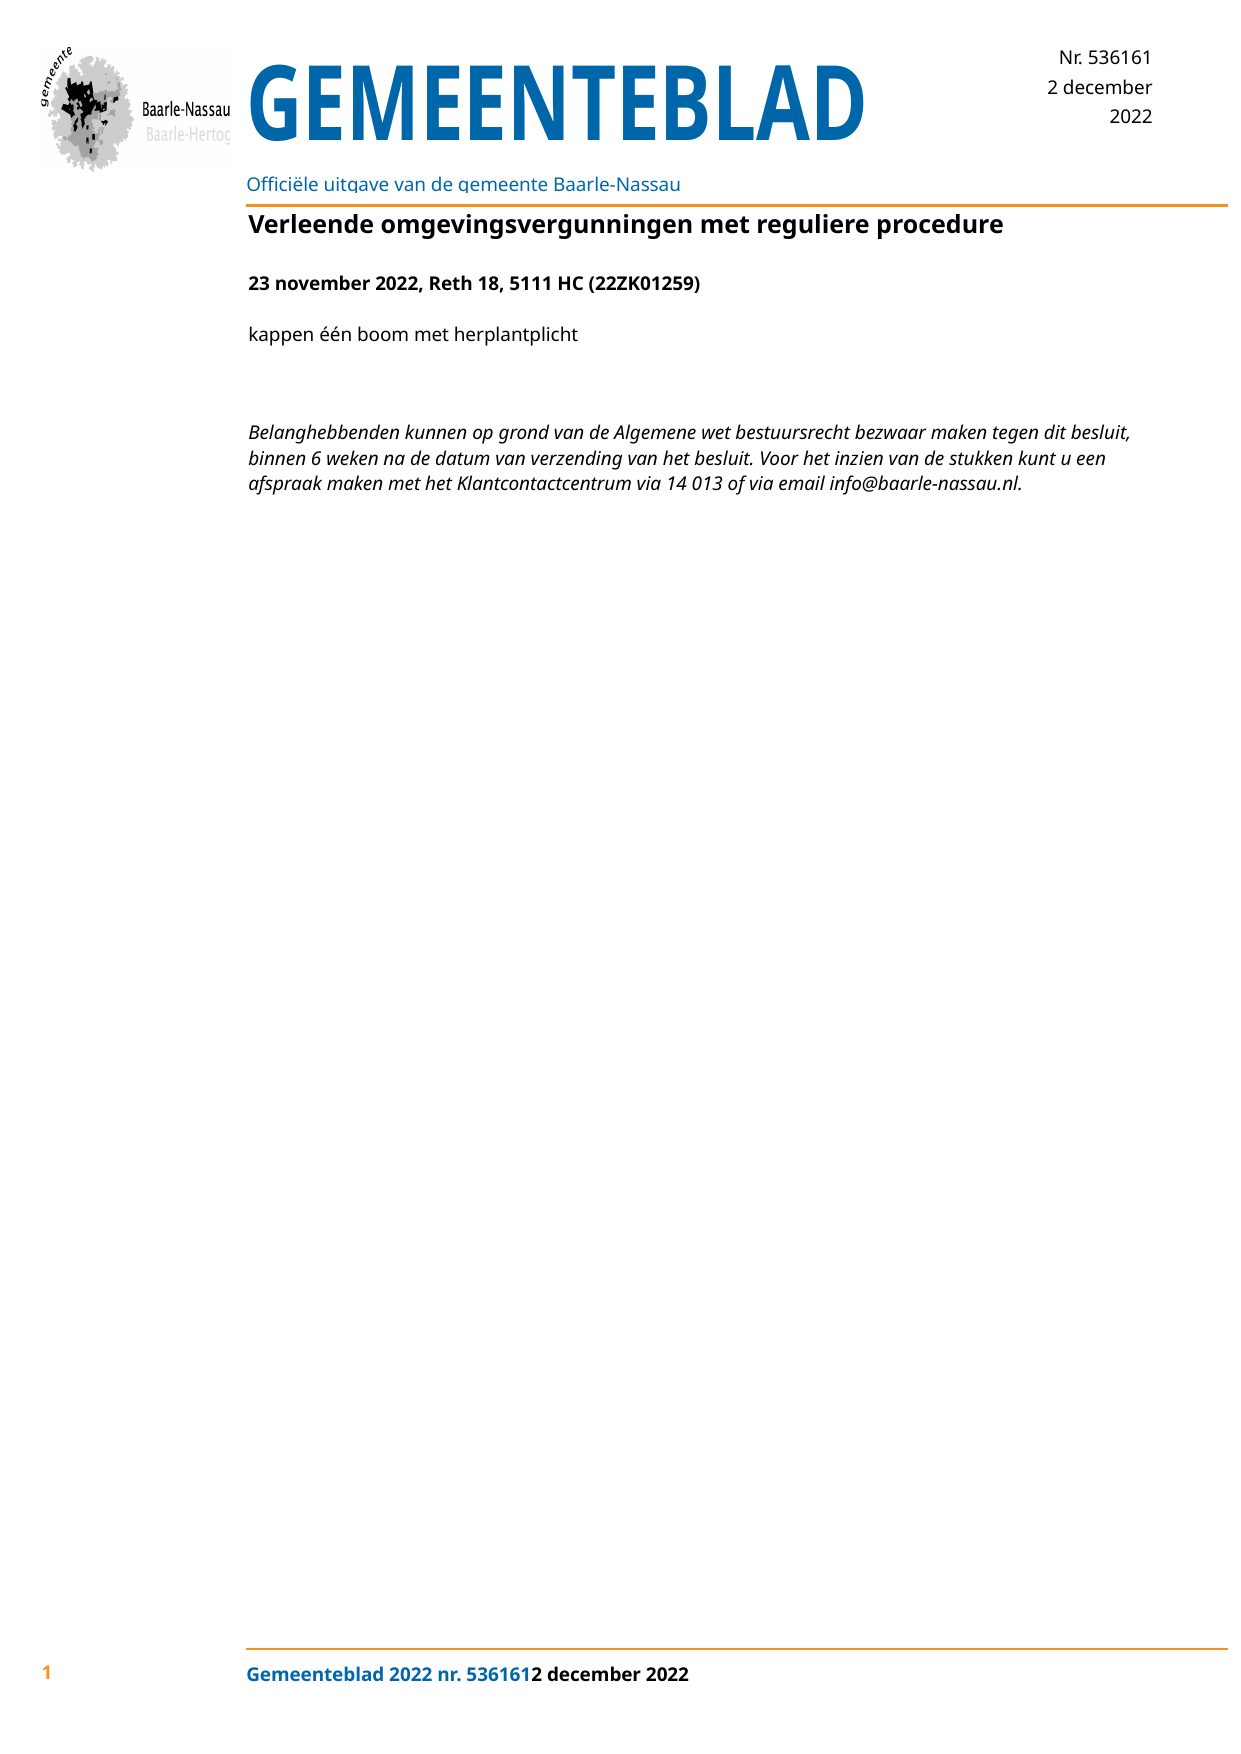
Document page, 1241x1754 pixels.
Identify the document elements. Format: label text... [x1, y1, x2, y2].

text Belanghebbenden kunnen op grond van de Algemene wet bestuursrecht bezwaar maken tegen dit besluit, binnen 6 weken na de datum van verzending van het besluit. Voor het inzien van de stukken kunt u een afspraak maken met het Klantcontactcentrum via 14 013 of via email info@baarle-nassau.nl. [248, 419, 1152, 496]
text kappen één boom met herplantplicht [248, 321, 1152, 346]
text Verleende omgevingsvergunningen met reguliere procedure [248, 207, 1152, 241]
text 23 november 2022, Reth 18, 5111 HC (22ZK01259) [248, 270, 1152, 296]
picture [41, 47, 231, 172]
